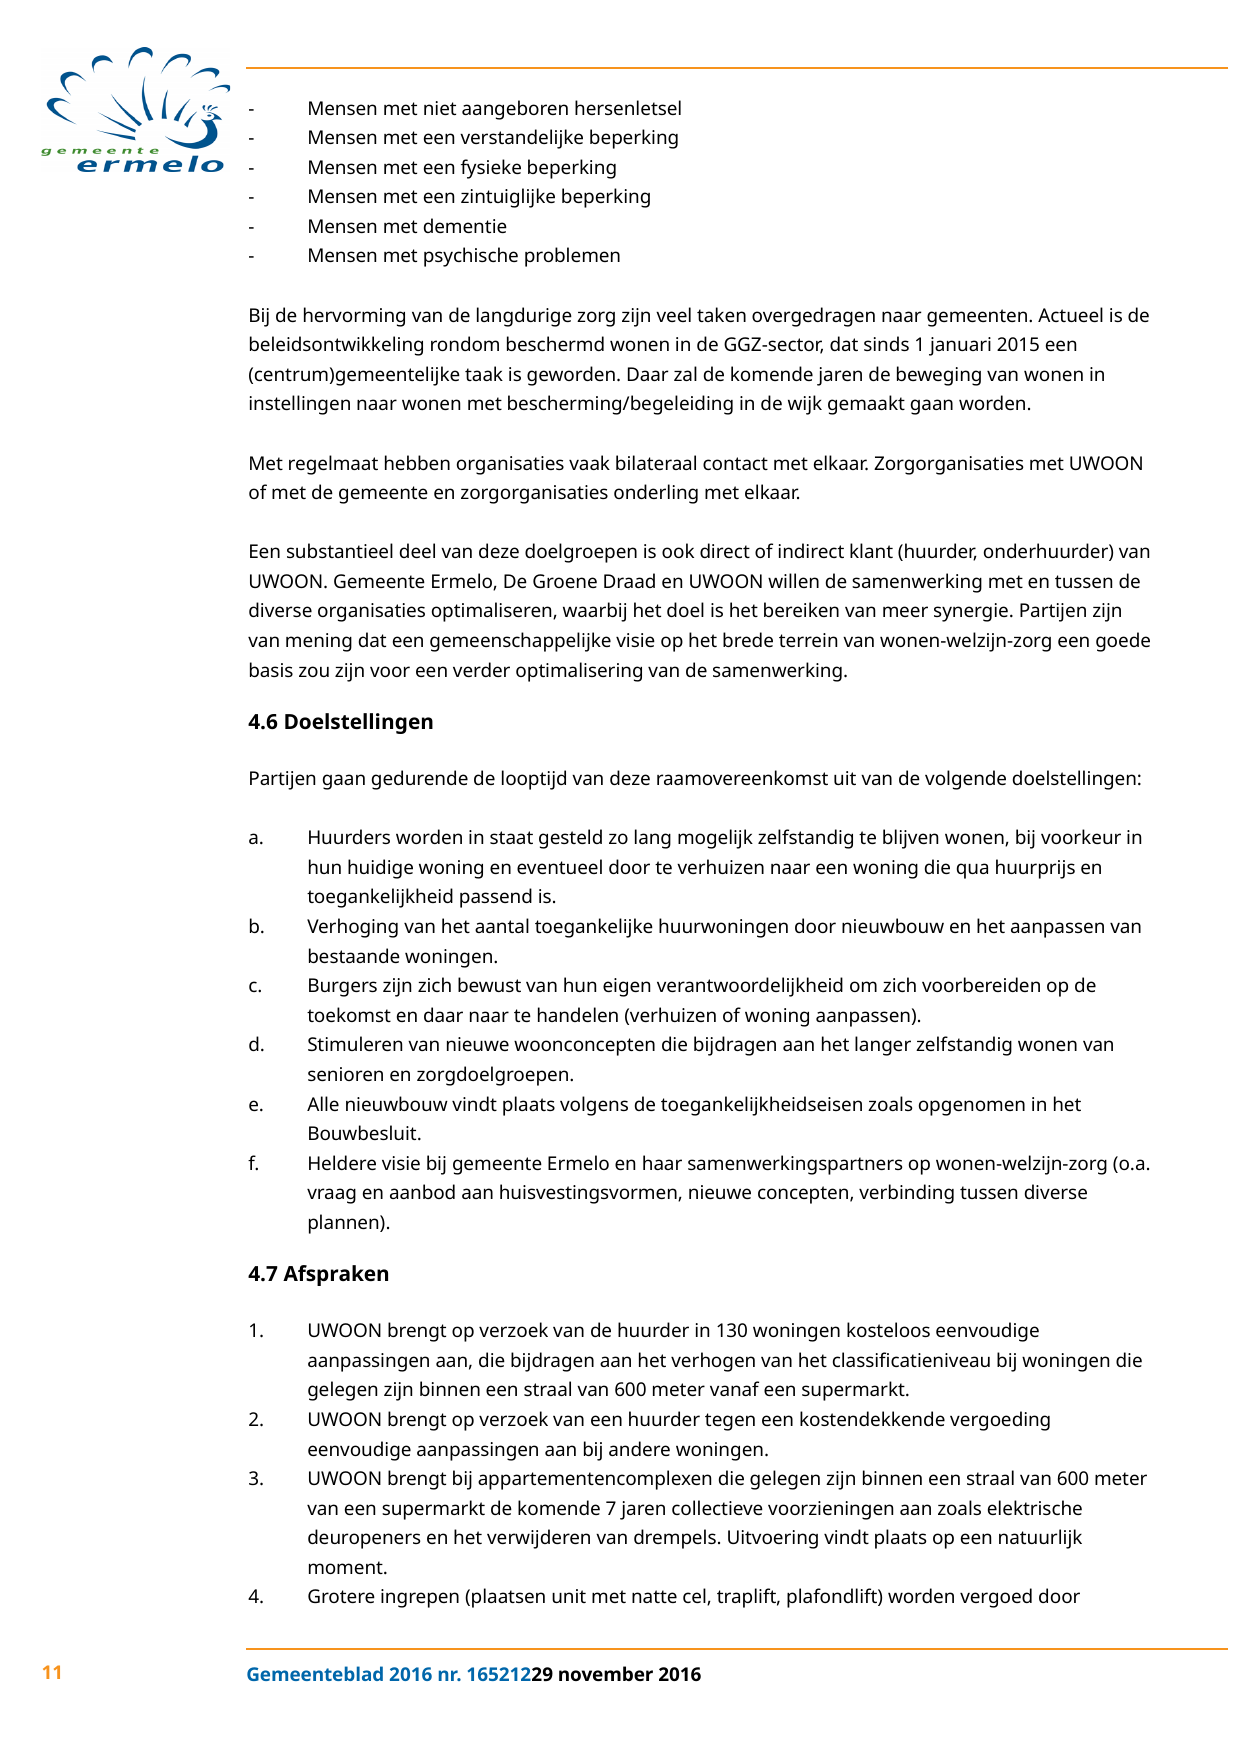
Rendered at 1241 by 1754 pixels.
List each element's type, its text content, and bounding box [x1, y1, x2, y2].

list Grotere ingrepen (plaatsen unit met natte cel, traplift, plafondlift) worden vergoed door [248, 1584, 1152, 1609]
text Partijen gaan gedurende de looptijd van deze raamovereenkomst uit van de volgende doelstellingen: [248, 765, 1152, 791]
list Stimuleren van nieuwe woonconcepten die bijdragen aan het langer zelfstandig wonen van senioren en zorgdoelgroepen. [248, 1032, 1152, 1087]
text Een substantieel deel van deze doelgroepen is ook direct of indirect klant (huurder, onderhuurder) van UWOON. Gemeente Ermelo, De Groene Draad en UWOON willen de samenwerking met en tussen de diverse organisaties optimaliseren, waarbij het doel is het bereiken van meer synergie. Partijen zijn van mening dat een gemeenschappelijke visie op het brede terrein van wonen-welzijn-zorg een goede basis zou zijn voor een verder optimalisering van de samenwerking. [248, 538, 1152, 683]
list Mensen met een fysieke beperking [248, 154, 1152, 180]
list Alle nieuwbouw vindt plaats volgens de toegankelijkheidseisen zoals opgenomen in het Bouwbesluit. [248, 1091, 1152, 1146]
list UWOON brengt bij appartementencomplexen die gelegen zijn binnen een straal van 600 meter van een supermarkt de komende 7 jaren collectieve voorzieningen aan zoals elektrische deuropeners en het verwijderen van drempels. Uitvoering vindt plaats op een natuurlijk moment. [248, 1465, 1152, 1580]
list Mensen met een zintuiglijke beperking [248, 183, 1152, 209]
list UWOON brengt op verzoek van de huurder in 130 woningen kosteloos eenvoudige aanpassingen aan, die bijdragen aan het verhogen van het classificatieniveau bij woningen die gelegen zijn binnen een straal van 600 meter vanaf een supermarkt. [248, 1317, 1152, 1402]
text Met regelmaat hebben organisaties vaak bilateraal contact met elkaar. Zorgorganisaties met UWOON of met de gemeente en zorgorganisaties onderling met elkaar. [248, 450, 1152, 505]
text 4.7 Afspraken [248, 1259, 1152, 1288]
list Burgers zijn zich bewust van hun eigen verantwoordelijkheid om zich voorbereiden op de toekomst en daar naar te handelen (verhuizen of woning aanpassen). [248, 972, 1152, 1028]
list Mensen met niet aangeboren hersenletsel [248, 95, 1152, 121]
picture [41, 47, 231, 172]
text 4.6 Doelstellingen [248, 707, 1152, 736]
list Mensen met dementie [248, 213, 1152, 239]
list UWOON brengt op verzoek van een huurder tegen een kostendekkende vergoeding eenvoudige aanpassingen aan bij andere woningen. [248, 1406, 1152, 1462]
text Bij de hervorming van de langdurige zorg zijn veel taken overgedragen naar gemeenten. Actueel is de beleidsontwikkeling rondom beschermd wonen in de GGZ-sector, dat sinds 1 januari 2015 een (centrum)gemeentelijke taak is geworden. Daar zal de komende jaren de beweging van wonen in instellingen naar wonen met bescherming/begeleiding in de wijk gemaakt gaan worden. [248, 302, 1152, 416]
list Huurders worden in staat gesteld zo lang mogelijk zelfstandig te blijven wonen, bij voorkeur in hun huidige woning en eventueel door te verhuizen naar een woning die qua huurprijs en toegankelijkheid passend is. [248, 824, 1152, 909]
list Verhoging van het aantal toegankelijke huurwoningen door nieuwbouw en het aanpassen van bestaande woningen. [248, 913, 1152, 968]
list Mensen met een verstandelijke beperking [248, 124, 1152, 150]
list Mensen met psychische problemen [248, 243, 1152, 268]
list Heldere visie bij gemeente Ermelo en haar samenwerkingspartners op wonen-welzijn-zorg (o.a. vraag en aanbod aan huisvestingsvormen, nieuwe concepten, verbinding tussen diverse plannen). [248, 1150, 1152, 1235]
